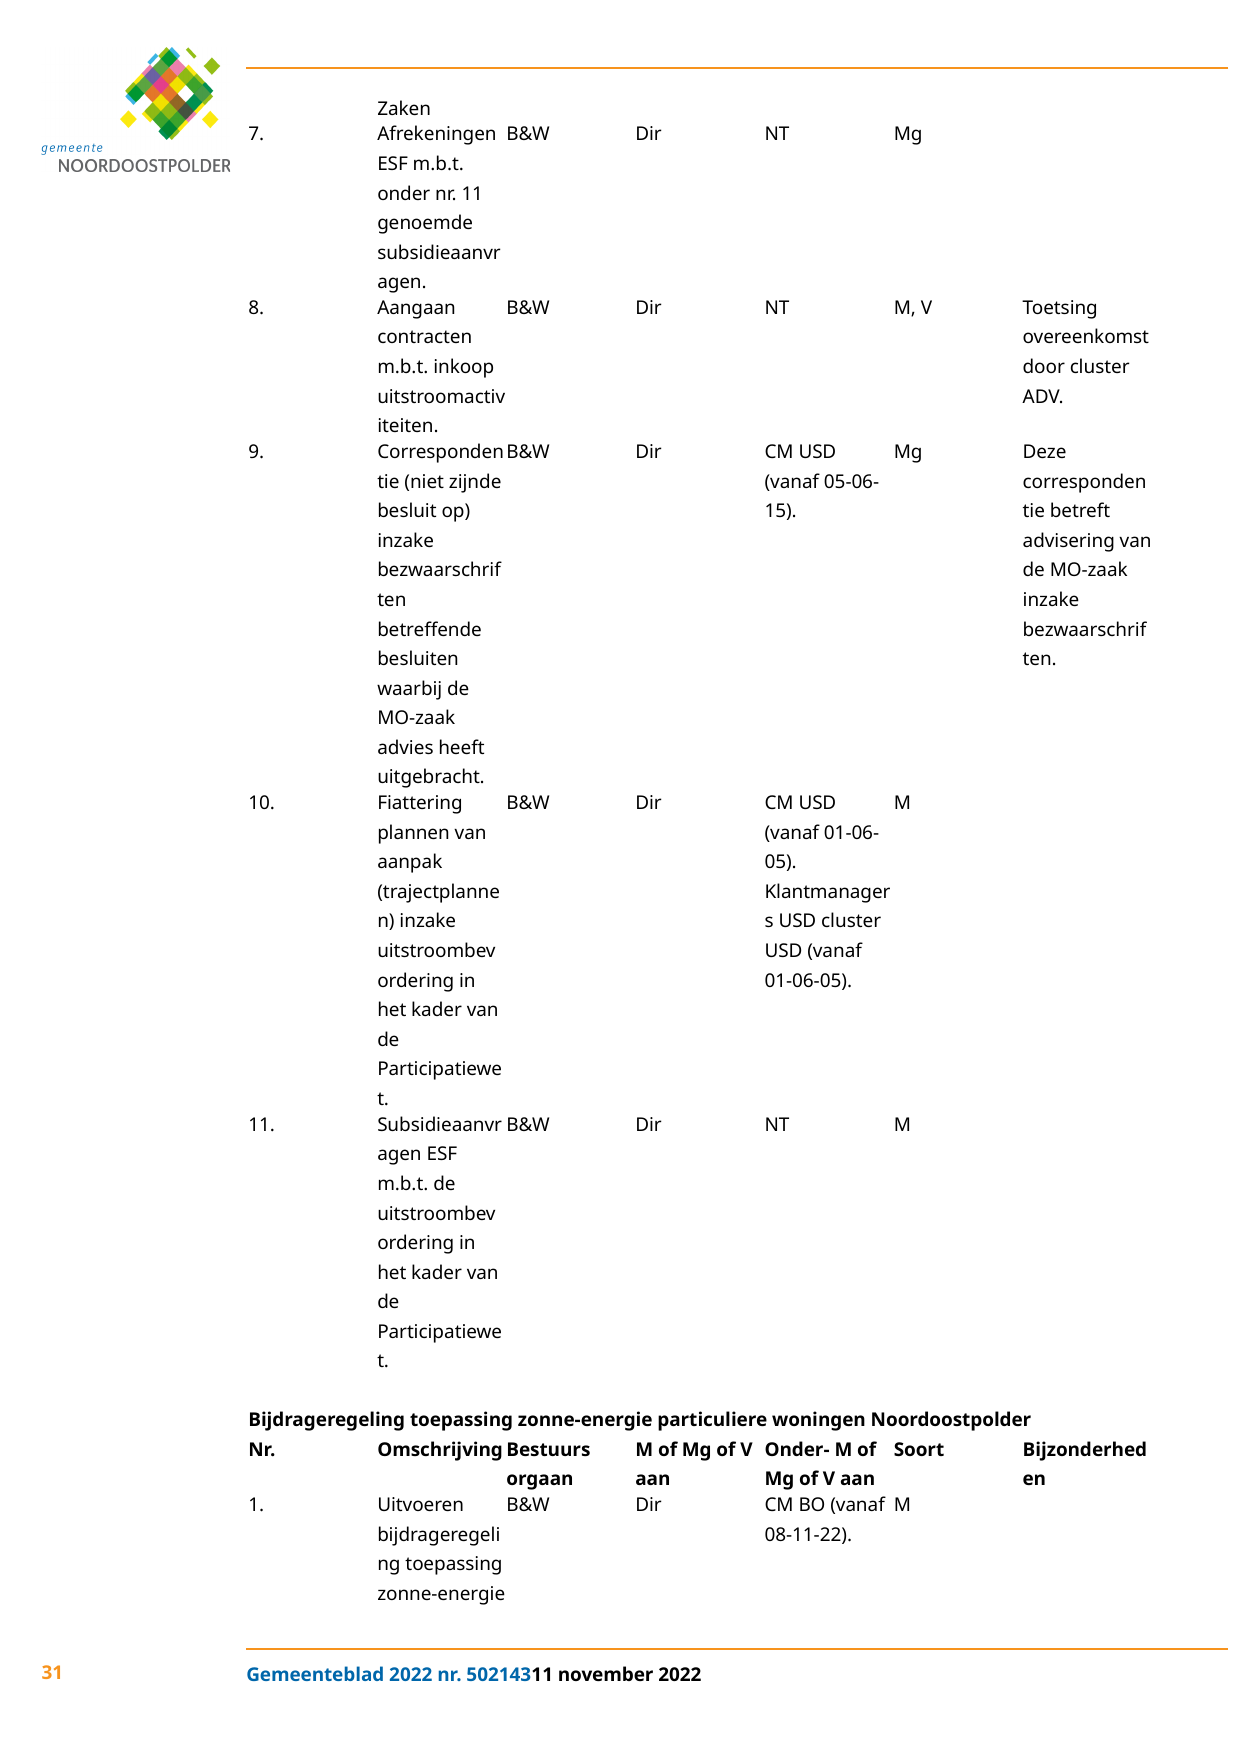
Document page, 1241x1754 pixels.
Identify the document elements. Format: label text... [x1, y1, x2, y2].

table_cell [1023, 95, 1152, 121]
table_header Bestuurs orgaan [506, 1436, 635, 1491]
table_cell B&W [506, 438, 635, 789]
table_cell NT [764, 294, 893, 438]
table_cell CM USD (vanaf 01-06-05). Klantmanagers USD cluster USD (vanaf 01-06-05). [764, 789, 893, 1111]
table_cell Mg [894, 121, 1022, 294]
table_cell [1023, 1491, 1152, 1606]
table_cell Dir [635, 294, 764, 438]
table_cell Zaken [377, 95, 506, 121]
table_cell 7. [248, 121, 377, 294]
table_cell Fiattering plannen van aanpak (trajectplannen) inzake uitstroombevordering in het kader van de Participatiewet. [377, 789, 506, 1111]
table_cell B&W [506, 1491, 635, 1606]
table_cell Dir [635, 438, 764, 789]
table_cell B&W [506, 789, 635, 1111]
table_cell M, V [894, 294, 1022, 438]
table_cell [1023, 1111, 1152, 1373]
table_cell [894, 95, 1022, 121]
table_cell Dir [635, 1111, 764, 1373]
table_header Soort [894, 1436, 1022, 1491]
table_cell 9. [248, 438, 377, 789]
table_cell [1023, 121, 1152, 294]
table_cell B&W [506, 294, 635, 438]
table_cell Deze correspondentie betreft advisering van de MO-zaak inzake bezwaarschriften. [1023, 438, 1152, 789]
table_cell M [894, 1111, 1022, 1373]
table_cell B&W [506, 121, 635, 294]
table_cell M [894, 1491, 1022, 1606]
table_cell [506, 95, 635, 121]
table_header Omschrijving [377, 1436, 506, 1491]
table_cell Afrekeningen ESF m.b.t. onder nr. 11 genoemde subsidieaanvragen. [377, 121, 506, 294]
table_cell [635, 95, 764, 121]
text Bijdrageregeling toepassing zonne-energie particuliere woningen Noordoostpolder [248, 1406, 1152, 1432]
table_cell 11. [248, 1111, 377, 1373]
table_cell [248, 95, 377, 121]
table_cell 8. [248, 294, 377, 438]
table_header Bijzonderheden [1023, 1436, 1152, 1491]
table_header Onder- M of Mg of V aan [764, 1436, 893, 1491]
table_header M of Mg of V aan [635, 1436, 764, 1491]
table_cell Aangaan contracten m.b.t. inkoop uitstroomactiviteiten. [377, 294, 506, 438]
table_cell NT [764, 121, 893, 294]
table_cell Toetsing overeenkomst door cluster ADV. [1023, 294, 1152, 438]
picture [41, 47, 231, 172]
table_cell Dir [635, 121, 764, 294]
table_cell Dir [635, 789, 764, 1111]
table_cell M [894, 789, 1022, 1111]
table_cell [1023, 789, 1152, 1111]
table_cell NT [764, 1111, 893, 1373]
table_cell 10. [248, 789, 377, 1111]
table_header Nr. [248, 1436, 377, 1491]
table_cell Mg [894, 438, 1022, 789]
table_cell CM BO (vanaf 08-11-22). [764, 1491, 893, 1606]
table_cell B&W [506, 1111, 635, 1373]
table_cell CM USD (vanaf 05-06-15). [764, 438, 893, 789]
table_cell Correspondentie (niet zijnde besluit op) inzake bezwaarschriften betreffende besluiten waarbij de MO-zaak advies heeft uitgebracht. [377, 438, 506, 789]
table_cell Subsidieaanvragen ESF m.b.t. de uitstroombevordering in het kader van de Participatiewet. [377, 1111, 506, 1373]
table_cell Uitvoeren bijdrageregeling toepassing zonne-energie [377, 1491, 506, 1606]
table_cell Dir [635, 1491, 764, 1606]
table_cell [764, 95, 893, 121]
table_cell 1. [248, 1491, 377, 1606]
